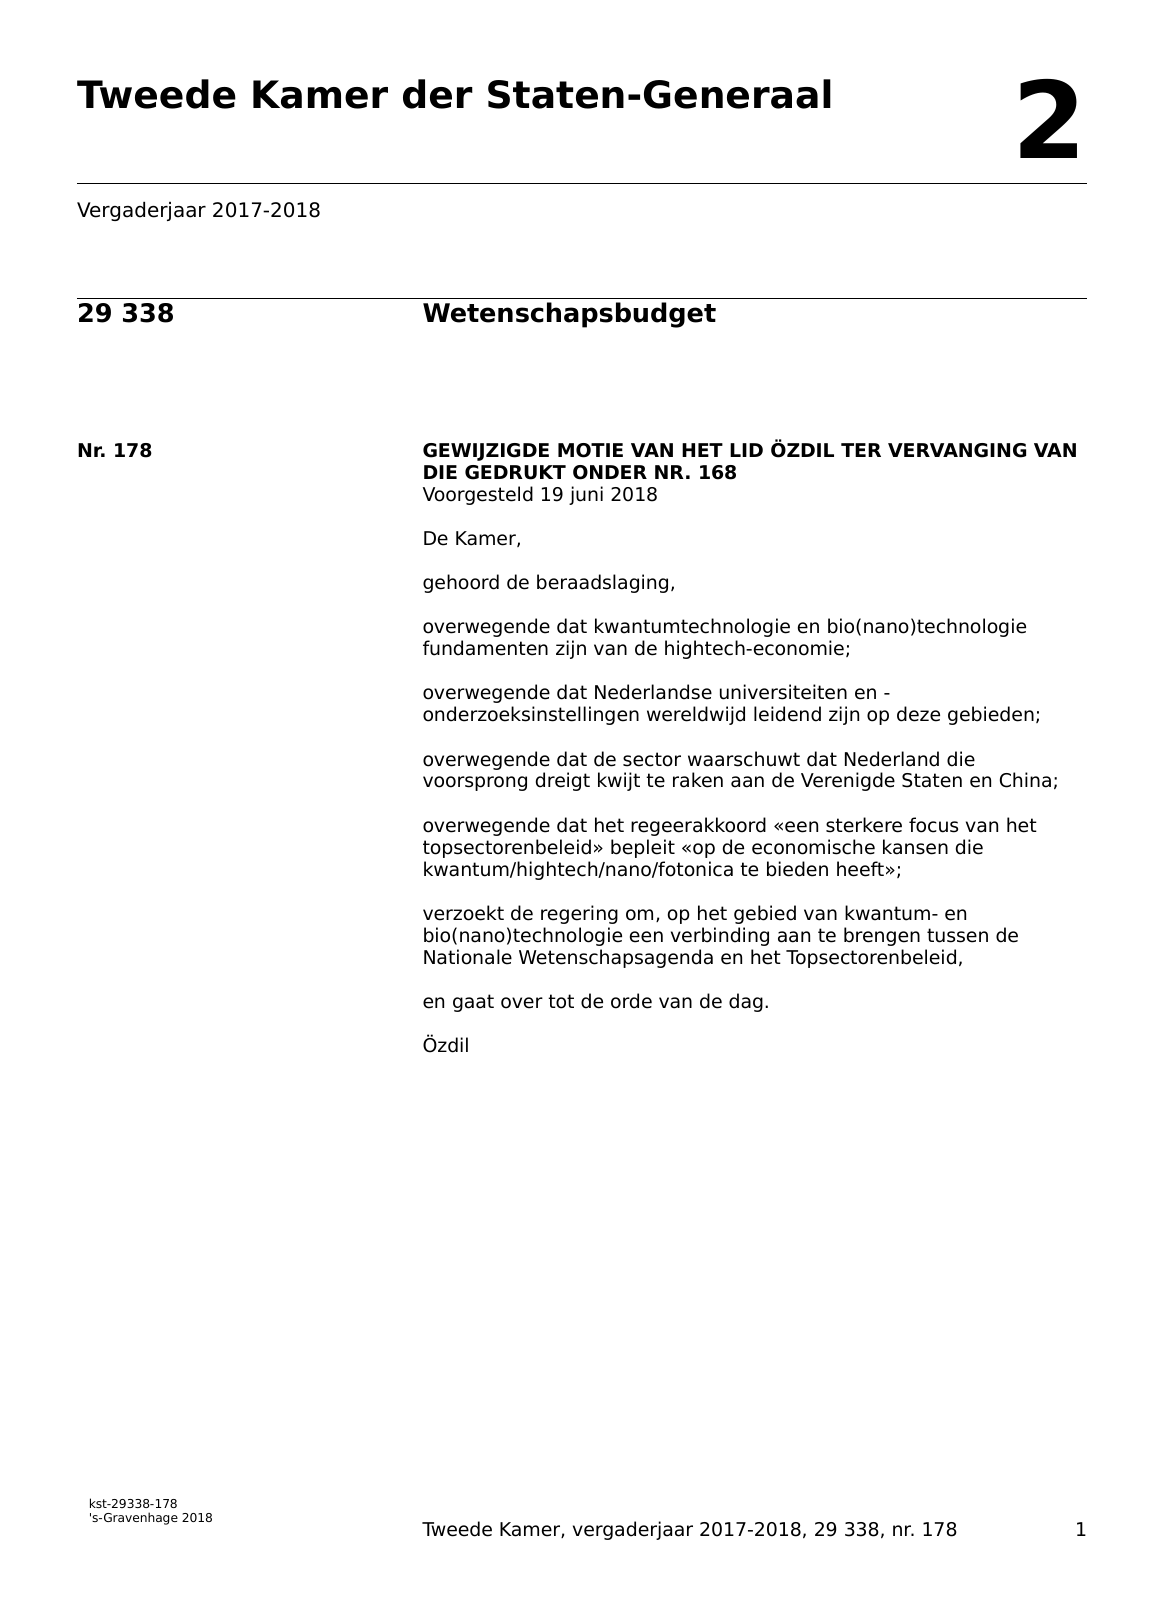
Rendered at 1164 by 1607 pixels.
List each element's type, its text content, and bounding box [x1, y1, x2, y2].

text gehoord de beraadslaging, [422, 572, 1087, 594]
text verzoekt de regering om, op het gebied van kwantum- en bio(nano)technologie een verbinding aan te brengen tussen de Nationale Wetenschapsagenda en het Topsectorenbeleid, [422, 903, 1087, 969]
text overwegende dat kwantumtechnologie en bio(nano)technologie fundamenten zijn van de hightech-economie; [422, 616, 1087, 660]
text 's-Gravenhage 2018 [88, 1511, 323, 1525]
table_header 2 [886, 59, 1087, 183]
text overwegende dat de sector waarschuwt dat Nederland die voorsprong dreigt kwijt te raken aan de Verenigde Staten en China; [422, 748, 1087, 792]
table_cell Vergaderjaar 2017-2018 [77, 184, 1087, 298]
subtitle Nr. 178 GEWIJZIGDE MOTIE VAN HET LID ÖZDIL TER VERVANGING VAN DIE GEDRUKT ONDER NR. 168 [77, 440, 1087, 484]
text kst-29338-178 [88, 1497, 323, 1511]
subtitle 29 338 Wetenschapsbudget [77, 299, 1087, 329]
text en gaat over tot de orde van de dag. [422, 991, 1087, 1013]
text overwegende dat Nederlandse universiteiten en -onderzoeksinstellingen wereldwijd leidend zijn op deze gebieden; [422, 682, 1087, 726]
text overwegende dat het regeerakkoord «een sterkere focus van het topsectorenbeleid» bepleit «op de economische kansen die kwantum/hightech/nano/fotonica te bieden heeft»; [422, 814, 1087, 881]
text Voorgesteld 19 juni 2018 [422, 484, 1087, 506]
text De Kamer, [422, 528, 1087, 550]
table_header Tweede Kamer der Staten-Generaal [77, 59, 886, 183]
text Özdil [422, 1035, 1087, 1057]
